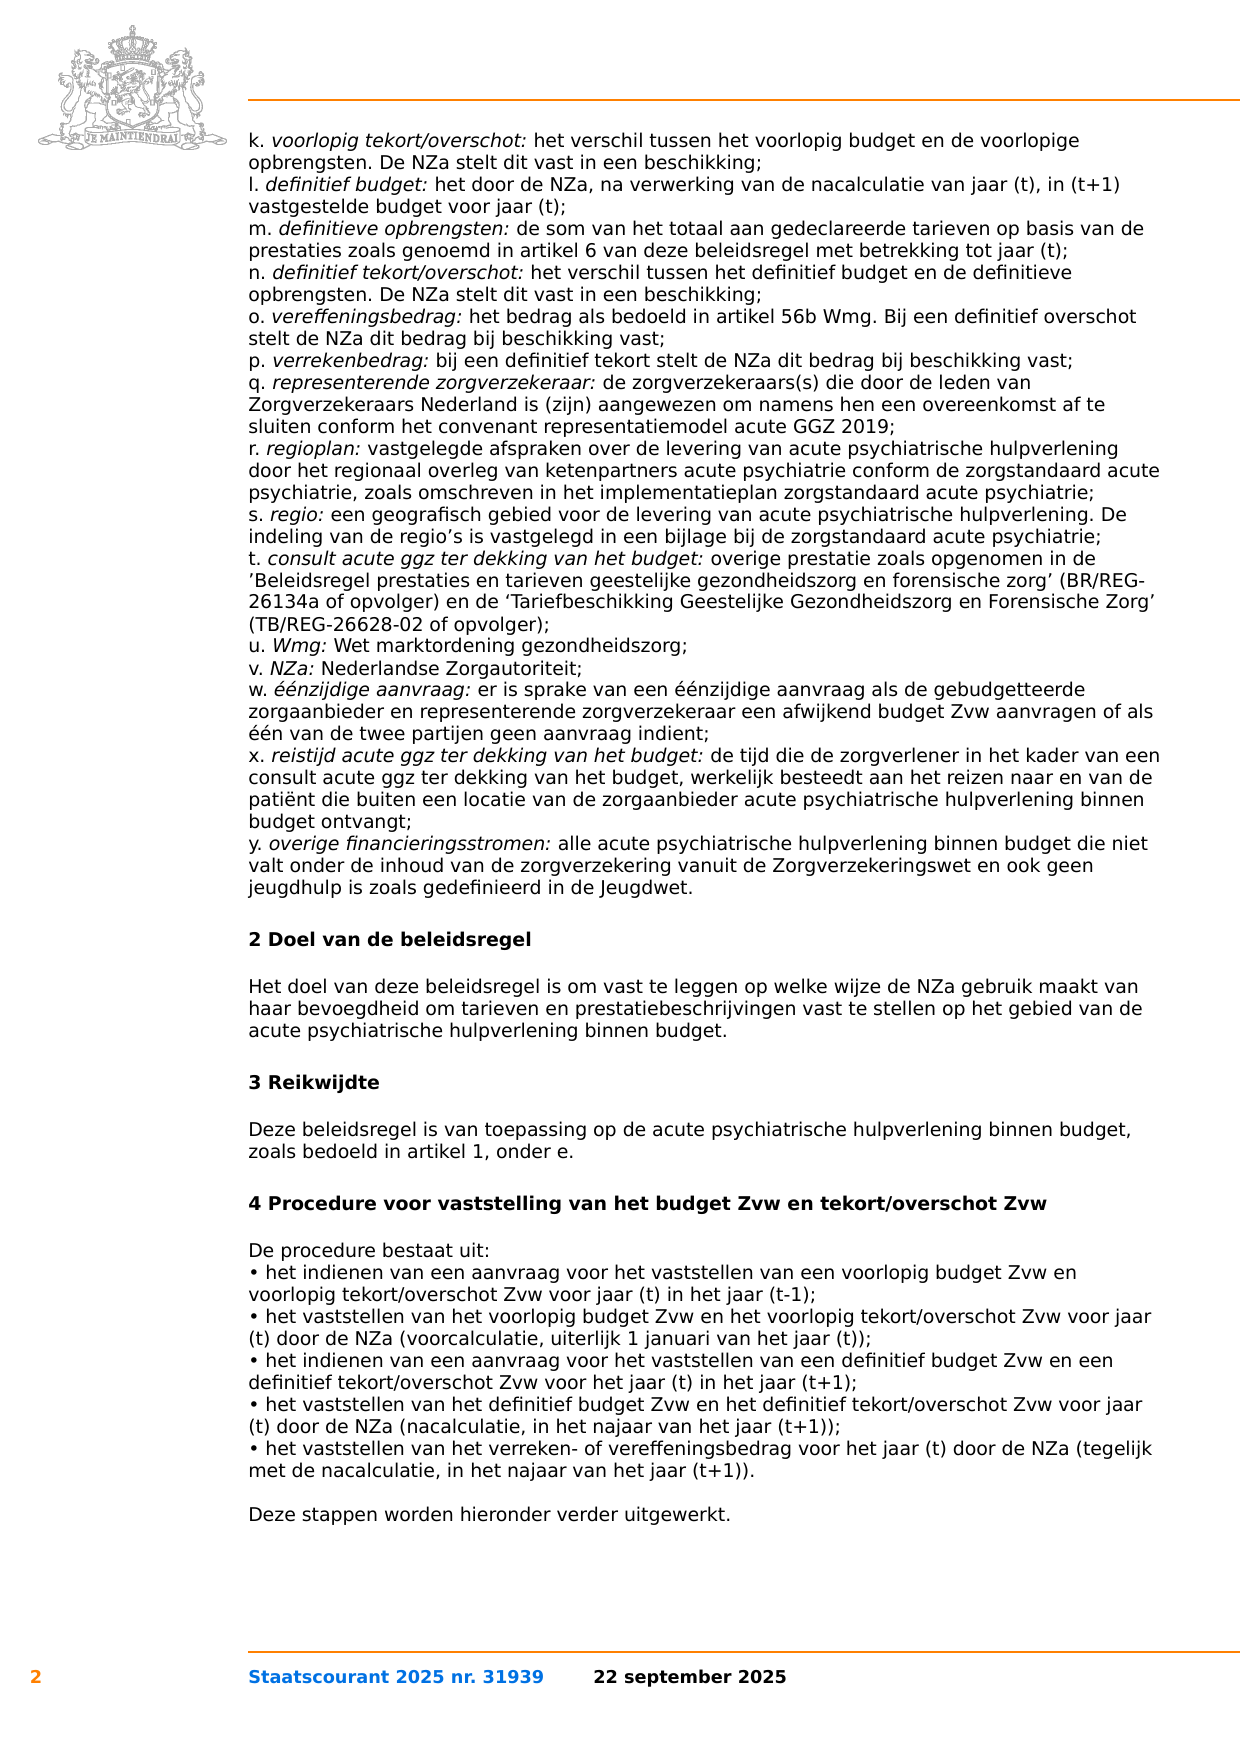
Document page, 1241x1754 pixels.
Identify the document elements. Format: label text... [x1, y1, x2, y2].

text n. definitief tekort/overschot: het verschil tussen het definitief budget en de definitieve opbrengsten. De NZa stelt dit vast in een beschikking; [248, 262, 1163, 306]
text k. voorlopig tekort/overschot: het verschil tussen het voorlopig budget en de voorlopige opbrengsten. De NZa stelt dit vast in een beschikking; [248, 130, 1163, 174]
text l. definitief budget: het door de NZa, na verwerking van de nacalculatie van jaar (t), in (t+1) vastgestelde budget voor jaar (t); [248, 174, 1163, 218]
text y. overige financieringsstromen: alle acute psychiatrische hulpverlening binnen budget die niet valt onder de inhoud van de zorgverzekering vanuit de Zorgverzekeringswet en ook geen jeugdhulp is zoals gedefinieerd in de Jeugdwet. [248, 833, 1163, 899]
text x. reistijd acute ggz ter dekking van het budget: de tijd die de zorgverlener in het kader van een consult acute ggz ter dekking van het budget, werkelijk besteedt aan het reizen naar en van de patiënt die buiten een locatie van de zorgaanbieder acute psychiatrische hulpverlening binnen budget ontvangt; [248, 745, 1163, 833]
subtitle 3 Reikwijdte [248, 1072, 1163, 1094]
text r. regioplan: vastgelegde afspraken over de levering van acute psychiatrische hulpverlening door het regionaal overleg van ketenpartners acute psychiatrie conform de zorgstandaard acute psychiatrie, zoals omschreven in het implementatieplan zorgstandaard acute psychiatrie; [248, 438, 1163, 503]
text • het vaststellen van het verreken- of vereffeningsbedrag voor het jaar (t) door de NZa (tegelijk met de nacalculatie, in het najaar van het jaar (t+1)). [248, 1438, 1163, 1482]
text Deze stappen worden hieronder verder uitgewerkt. [248, 1504, 1163, 1526]
text w. éénzijdige aanvraag: er is sprake van een éénzijdige aanvraag als de gebudgetteerde zorgaanbieder en representerende zorgverzekeraar een afwijkend budget Zvw aanvragen of als één van de twee partijen geen aanvraag indient; [248, 679, 1163, 745]
subtitle 2 Doel van de beleidsregel [248, 929, 1163, 951]
text Deze beleidsregel is van toepassing op de acute psychiatrische hulpverlening binnen budget, zoals bedoeld in artikel 1, onder e. [248, 1119, 1163, 1163]
text • het vaststellen van het voorlopig budget Zvw en het voorlopig tekort/overschot Zvw voor jaar (t) door de NZa (voorcalculatie, uiterlijk 1 januari van het jaar (t)); [248, 1306, 1163, 1350]
text Het doel van deze beleidsregel is om vast te leggen op welke wijze de NZa gebruik maakt van haar bevoegdheid om tarieven en prestatiebeschrijvingen vast te stellen op het gebied van de acute psychiatrische hulpverlening binnen budget. [248, 976, 1163, 1042]
text v. NZa: Nederlandse Zorgautoriteit; [248, 657, 1163, 679]
text u. Wmg: Wet marktordening gezondheidszorg; [248, 635, 1163, 657]
text o. vereffeningsbedrag: het bedrag als bedoeld in artikel 56b Wmg. Bij een definitief overschot stelt de NZa dit bedrag bij beschikking vast; [248, 306, 1163, 350]
text • het vaststellen van het definitief budget Zvw en het definitief tekort/overschot Zvw voor jaar (t) door de NZa (nacalculatie, in het najaar van het jaar (t+1)); [248, 1394, 1163, 1438]
text De procedure bestaat uit: [248, 1240, 1163, 1262]
text p. verrekenbedrag: bij een definitief tekort stelt de NZa dit bedrag bij beschikking vast; [248, 350, 1163, 372]
picture [38, 25, 227, 150]
text t. consult acute ggz ter dekking van het budget: overige prestatie zoals opgenomen in de ’Beleidsregel prestaties en tarieven geestelijke gezondheidszorg en forensische zorg’ (BR/REG-26134a of opvolger) en de ‘Tariefbeschikking Geestelijke Gezondheidszorg en Forensische Zorg’ (TB/REG-26628-02 of opvolger); [248, 547, 1163, 635]
text m. definitieve opbrengsten: de som van het totaal aan gedeclareerde tarieven op basis van de prestaties zoals genoemd in artikel 6 van deze beleidsregel met betrekking tot jaar (t); [248, 218, 1163, 262]
text • het indienen van een aanvraag voor het vaststellen van een voorlopig budget Zvw en voorlopig tekort/overschot Zvw voor jaar (t) in het jaar (t-1); [248, 1262, 1163, 1306]
subtitle 4 Procedure voor vaststelling van het budget Zvw en tekort/overschot Zvw [248, 1193, 1163, 1215]
text q. representerende zorgverzekeraar: de zorgverzekeraars(s) die door de leden van Zorgverzekeraars Nederland is (zijn) aangewezen om namens hen een overeenkomst af te sluiten conform het convenant representatiemodel acute GGZ 2019; [248, 372, 1163, 438]
text s. regio: een geografisch gebied voor de levering van acute psychiatrische hulpverlening. De indeling van de regio’s is vastgelegd in een bijlage bij de zorgstandaard acute psychiatrie; [248, 503, 1163, 547]
text • het indienen van een aanvraag voor het vaststellen van een definitief budget Zvw en een definitief tekort/overschot Zvw voor het jaar (t) in het jaar (t+1); [248, 1350, 1163, 1394]
